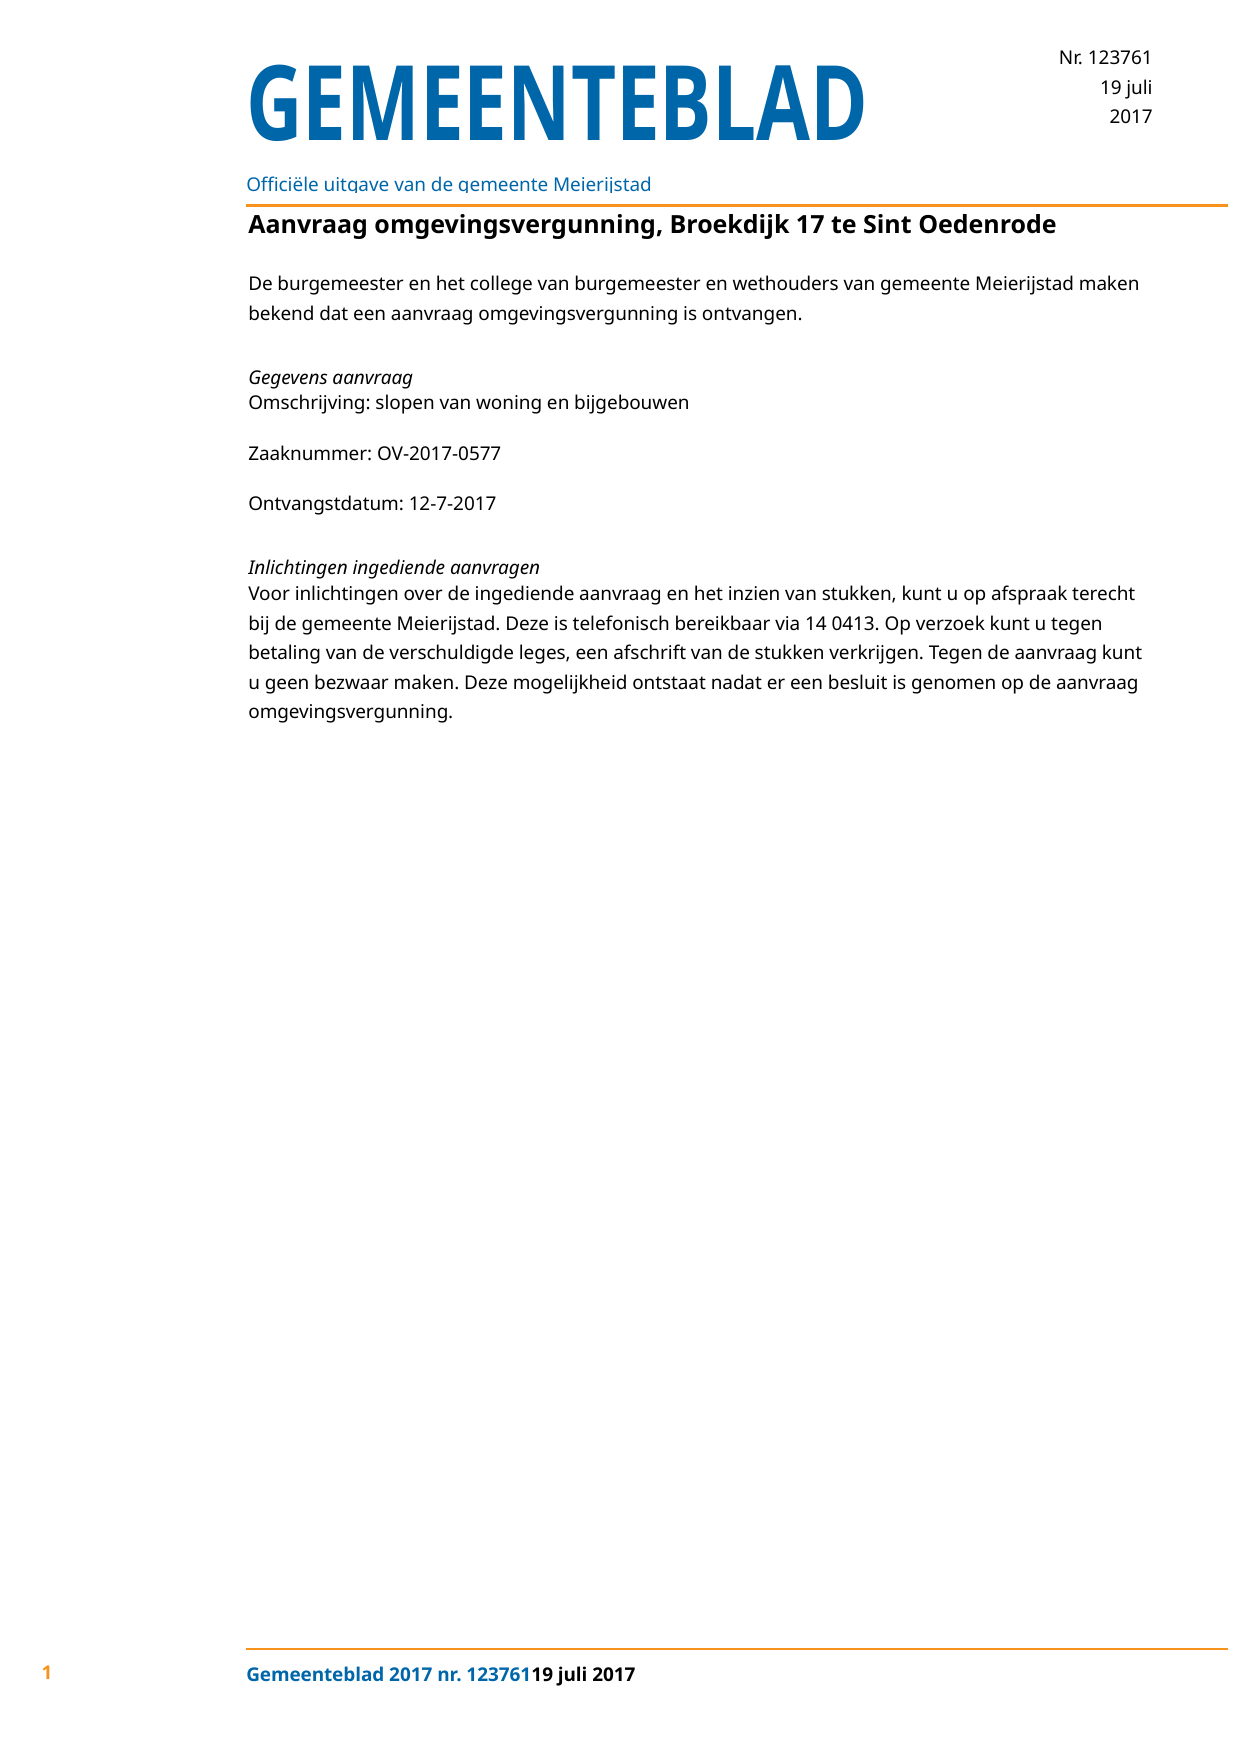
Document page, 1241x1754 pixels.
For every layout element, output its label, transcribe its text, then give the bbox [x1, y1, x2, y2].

text Aanvraag omgevingsvergunning, Broekdijk 17 te Sint Oedenrode [248, 207, 1152, 241]
text Inlichtingen ingediende aanvragen [248, 554, 1152, 580]
picture [41, 47, 231, 172]
text Gegevens aanvraag [248, 364, 1152, 389]
text Ontvangstdatum: 12-7-2017 [248, 490, 1152, 516]
text Voor inlichtingen over de ingediende aanvraag en het inzien van stukken, kunt u op afspraak terecht bij de gemeente Meierijstad. Deze is telefonisch bereikbaar via 14 0413. Op verzoek kunt u tegen betaling van de verschuldigde leges, een afschrift van de stukken verkrijgen. Tegen de aanvraag kunt u geen bezwaar maken. Deze mogelijkheid ontstaat nadat er een besluit is genomen op de aanvraag omgevingsvergunning. [248, 580, 1152, 724]
text Omschrijving: slopen van woning en bijgebouwen [248, 389, 1152, 415]
text Zaaknummer: OV-2017-0577 [248, 440, 1152, 466]
text De burgemeester en het college van burgemeester en wethouders van gemeente Meierijstad maken bekend dat een aanvraag omgevingsvergunning is ontvangen. [248, 270, 1152, 326]
